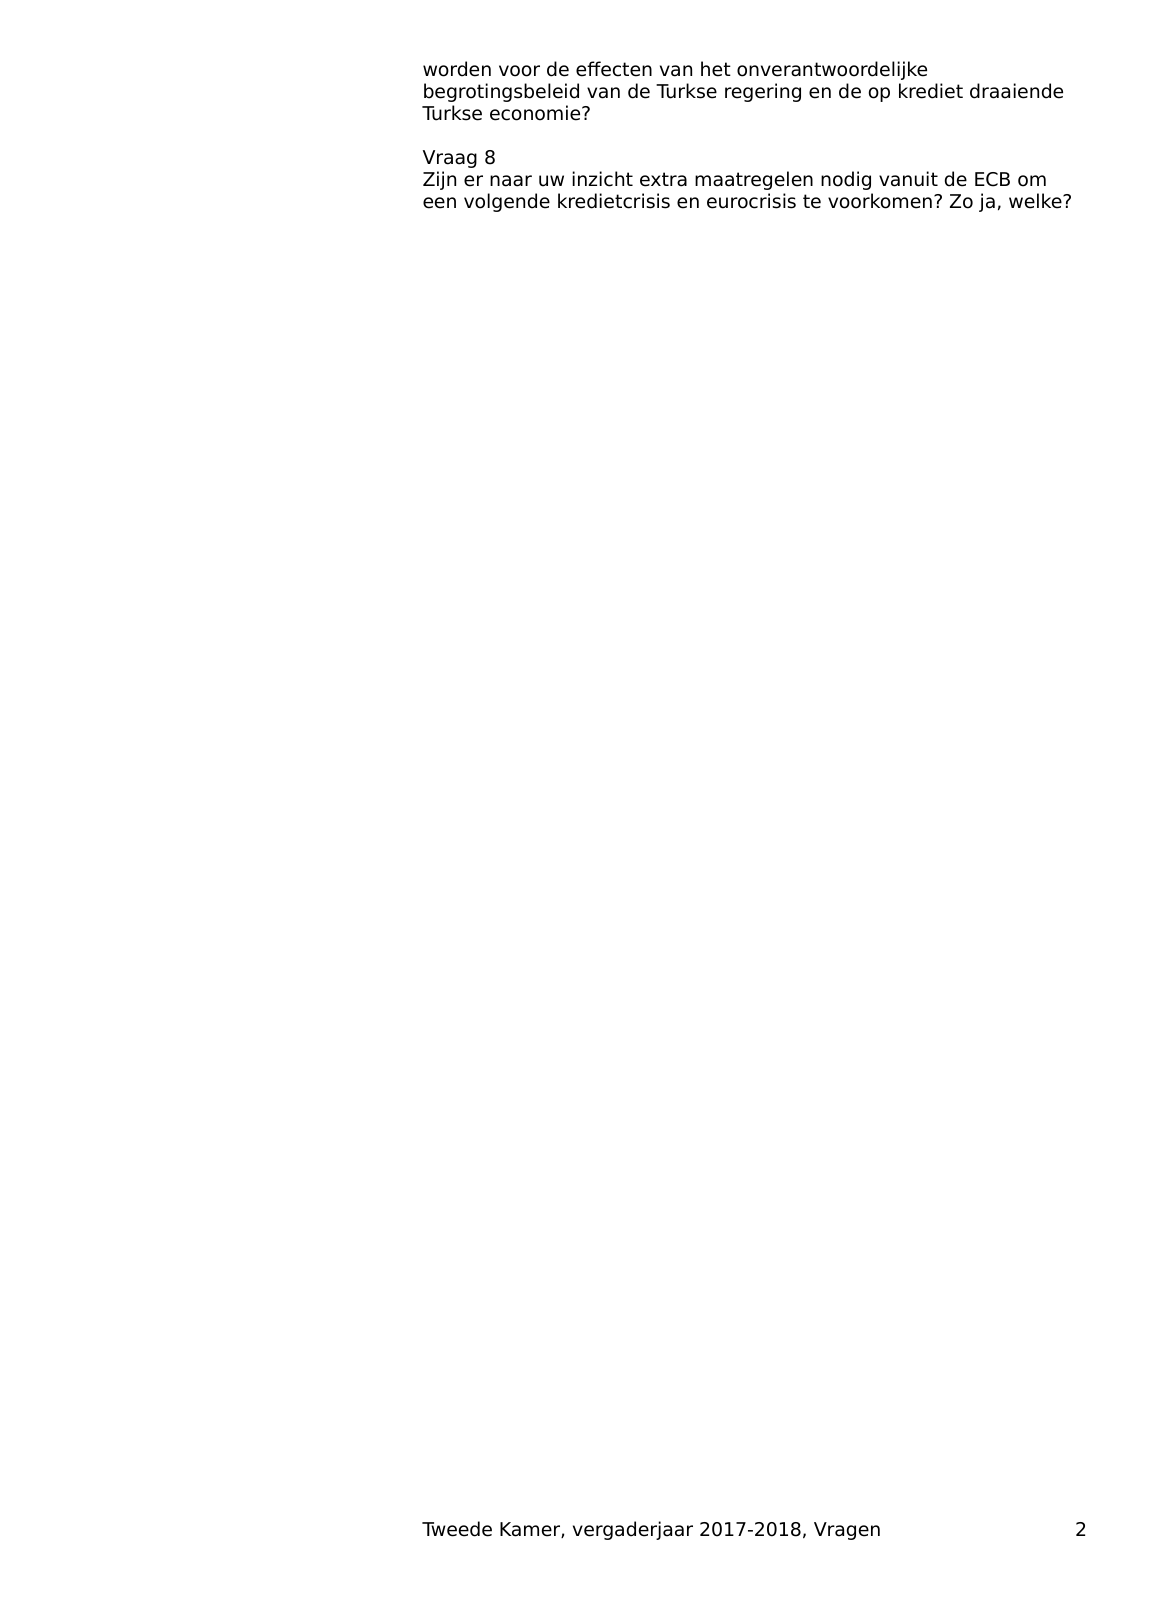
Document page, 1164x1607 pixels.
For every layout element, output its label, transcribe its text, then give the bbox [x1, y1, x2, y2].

text Zijn er naar uw inzicht extra maatregelen nodig vanuit de ECB om een volgende kredietcrisis en eurocrisis te voorkomen? Zo ja, welke? [422, 169, 1087, 213]
text Vraag 8 [422, 147, 1087, 169]
text worden voor de effecten van het onverantwoordelijke begrotingsbeleid van de Turkse regering en de op krediet draaiende Turkse economie? [422, 59, 1087, 125]
